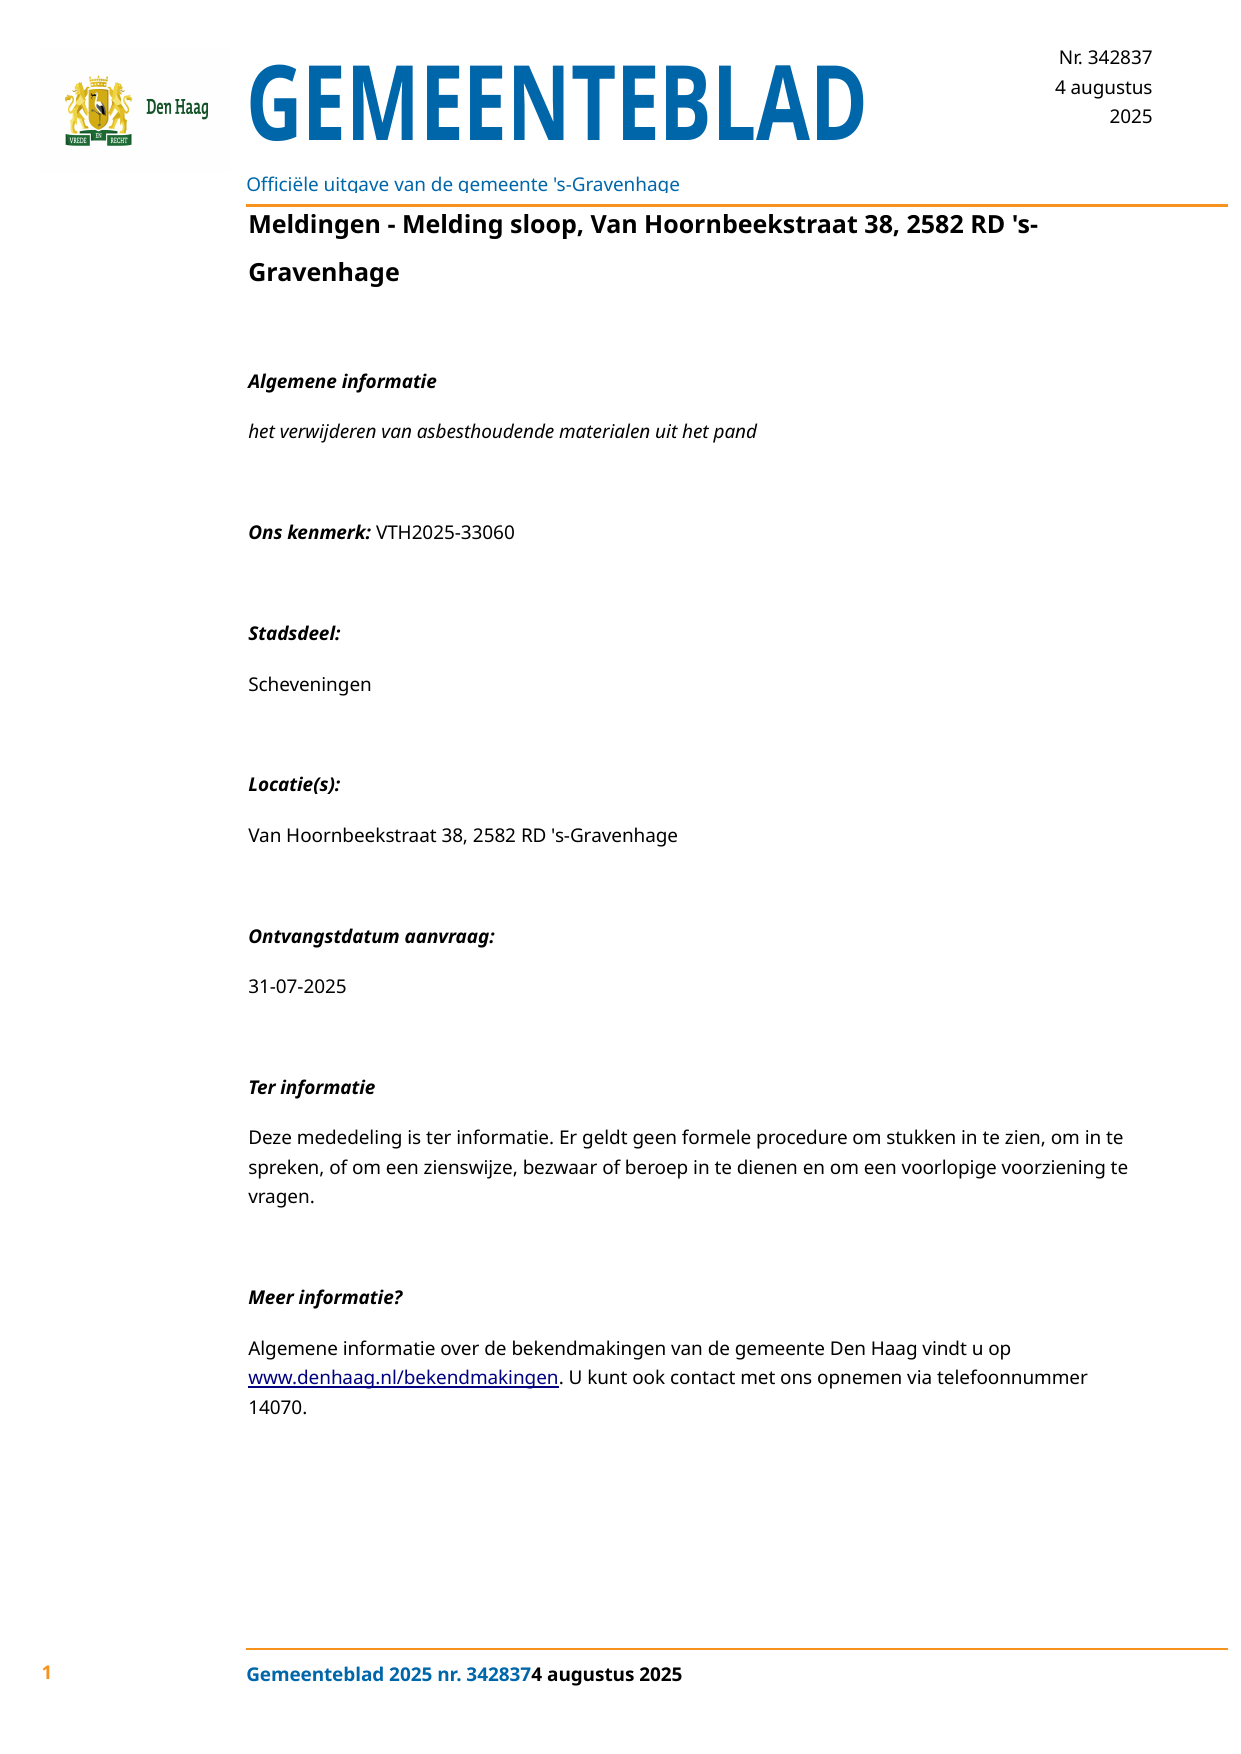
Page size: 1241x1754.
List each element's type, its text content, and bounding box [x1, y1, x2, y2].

text Ter informatie [248, 1074, 1152, 1100]
text Scheveningen [248, 671, 1152, 697]
text Ontvangstdatum aanvraag: [248, 923, 1152, 949]
text Algemene informatie over de bekendmakingen van de gemeente Den Haag vindt u op www.denhaag.nl/bekendmakingen. U kunt ook contact met ons opnemen via telefoonnummer 14070. [248, 1335, 1152, 1420]
text Algemene informatie [248, 368, 1152, 394]
text Meer informatie? [248, 1284, 1152, 1310]
text Van Hoornbeekstraat 38, 2582 RD 's-Gravenhage [248, 822, 1152, 848]
text Deze mededeling is ter informatie. Er geldt geen formele procedure om stukken in te zien, om in te spreken, of om een zienswijze, bezwaar of beroep in te dienen en om een voorlopige voorziening te vragen. [248, 1124, 1152, 1209]
picture [41, 47, 231, 172]
text Ons kenmerk: VTH2025-33060 [248, 519, 1152, 545]
text het verwijderen van asbesthoudende materialen uit het pand [248, 419, 1152, 444]
text Locatie(s): [248, 772, 1152, 797]
text Stadsdeel: [248, 620, 1152, 646]
text 31-07-2025 [248, 973, 1152, 999]
text Meldingen - Melding sloop, Van Hoornbeekstraat 38, 2582 RD 's-Gravenhage [248, 207, 1152, 288]
